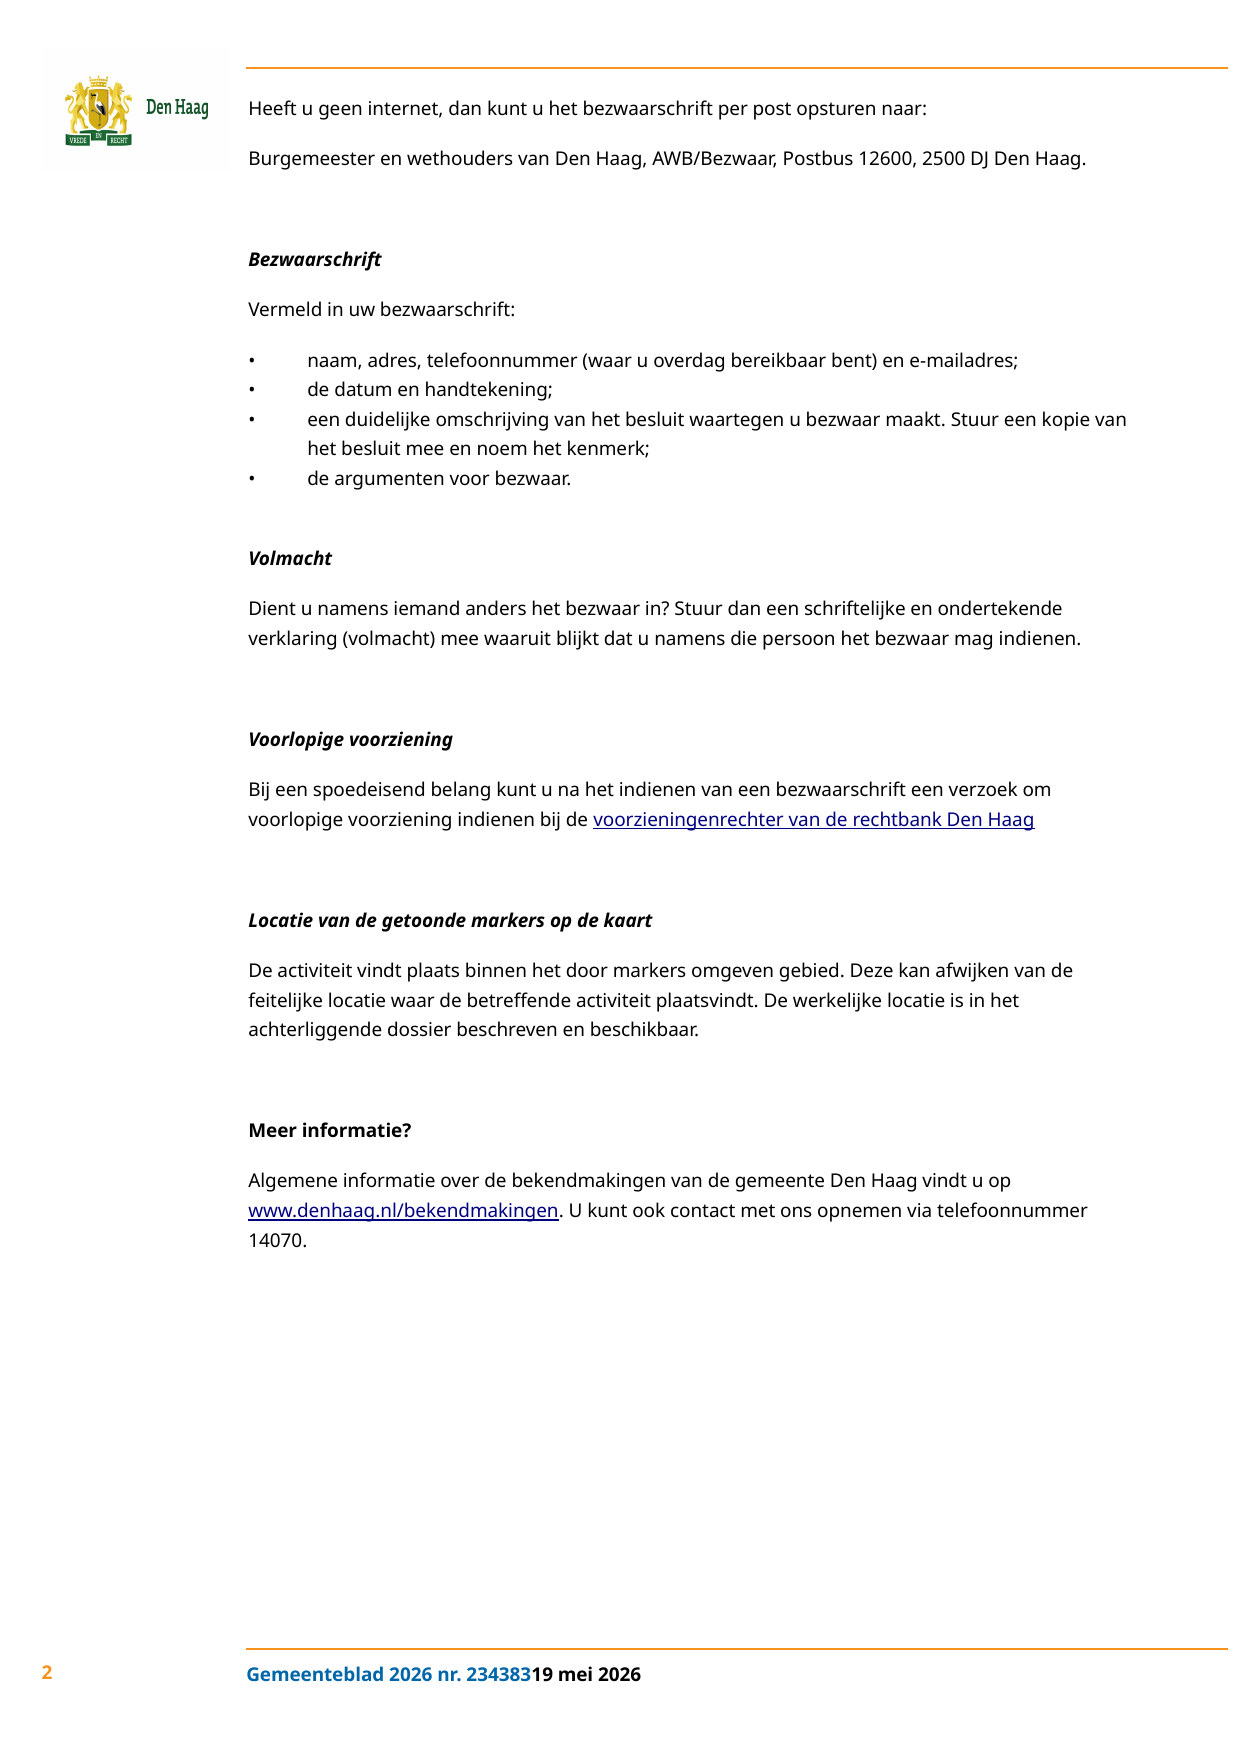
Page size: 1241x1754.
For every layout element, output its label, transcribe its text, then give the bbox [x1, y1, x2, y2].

text Voorlopige voorziening [248, 726, 1152, 752]
text Algemene informatie over de bekendmakingen van de gemeente Den Haag vindt u op www.denhaag.nl/bekendmakingen. U kunt ook contact met ons opnemen via telefoonnummer 14070. [248, 1168, 1152, 1253]
list een duidelijke omschrijving van het besluit waartegen u bezwaar maakt. Stuur een kopie van het besluit mee en noem het kenmerk; [248, 406, 1152, 461]
text Vermeld in uw bezwaarschrift: [248, 296, 1152, 322]
text Volmacht [248, 545, 1152, 571]
text Locatie van de getoonde markers op de kaart [248, 907, 1152, 933]
text De activiteit vindt plaats binnen het door markers omgeven gebied. Deze kan afwijken van de feitelijke locatie waar de betreffende activiteit plaatsvindt. De werkelijke locatie is in het achterliggende dossier beschreven en beschikbaar. [248, 957, 1152, 1042]
list naam, adres, telefoonnummer (waar u overdag bereikbaar bent) en e-mailadres; [248, 347, 1152, 373]
text Heeft u geen internet, dan kunt u het bezwaarschrift per post opsturen naar: [248, 95, 1152, 121]
text Bij een spoedeisend belang kunt u na het indienen van een bezwaarschrift een verzoek om voorlopige voorziening indienen bij de voorzieningenrechter van de rechtbank Den Haag [248, 776, 1152, 832]
text Meer informatie? [248, 1117, 1152, 1143]
picture [41, 47, 231, 172]
text Dient u namens iemand anders het bezwaar in? Stuur dan een schriftelijke en ondertekende verklaring (volmacht) mee waaruit blijkt dat u namens die persoon het bezwaar mag indienen. [248, 596, 1152, 651]
list de datum en handtekening; [248, 376, 1152, 402]
text Burgemeester en wethouders van Den Haag, AWB/Bezwaar, Postbus 12600, 2500 DJ Den Haag. [248, 145, 1152, 171]
text Bezwaarschrift [248, 246, 1152, 272]
list de argumenten voor bezwaar. [248, 465, 1152, 491]
